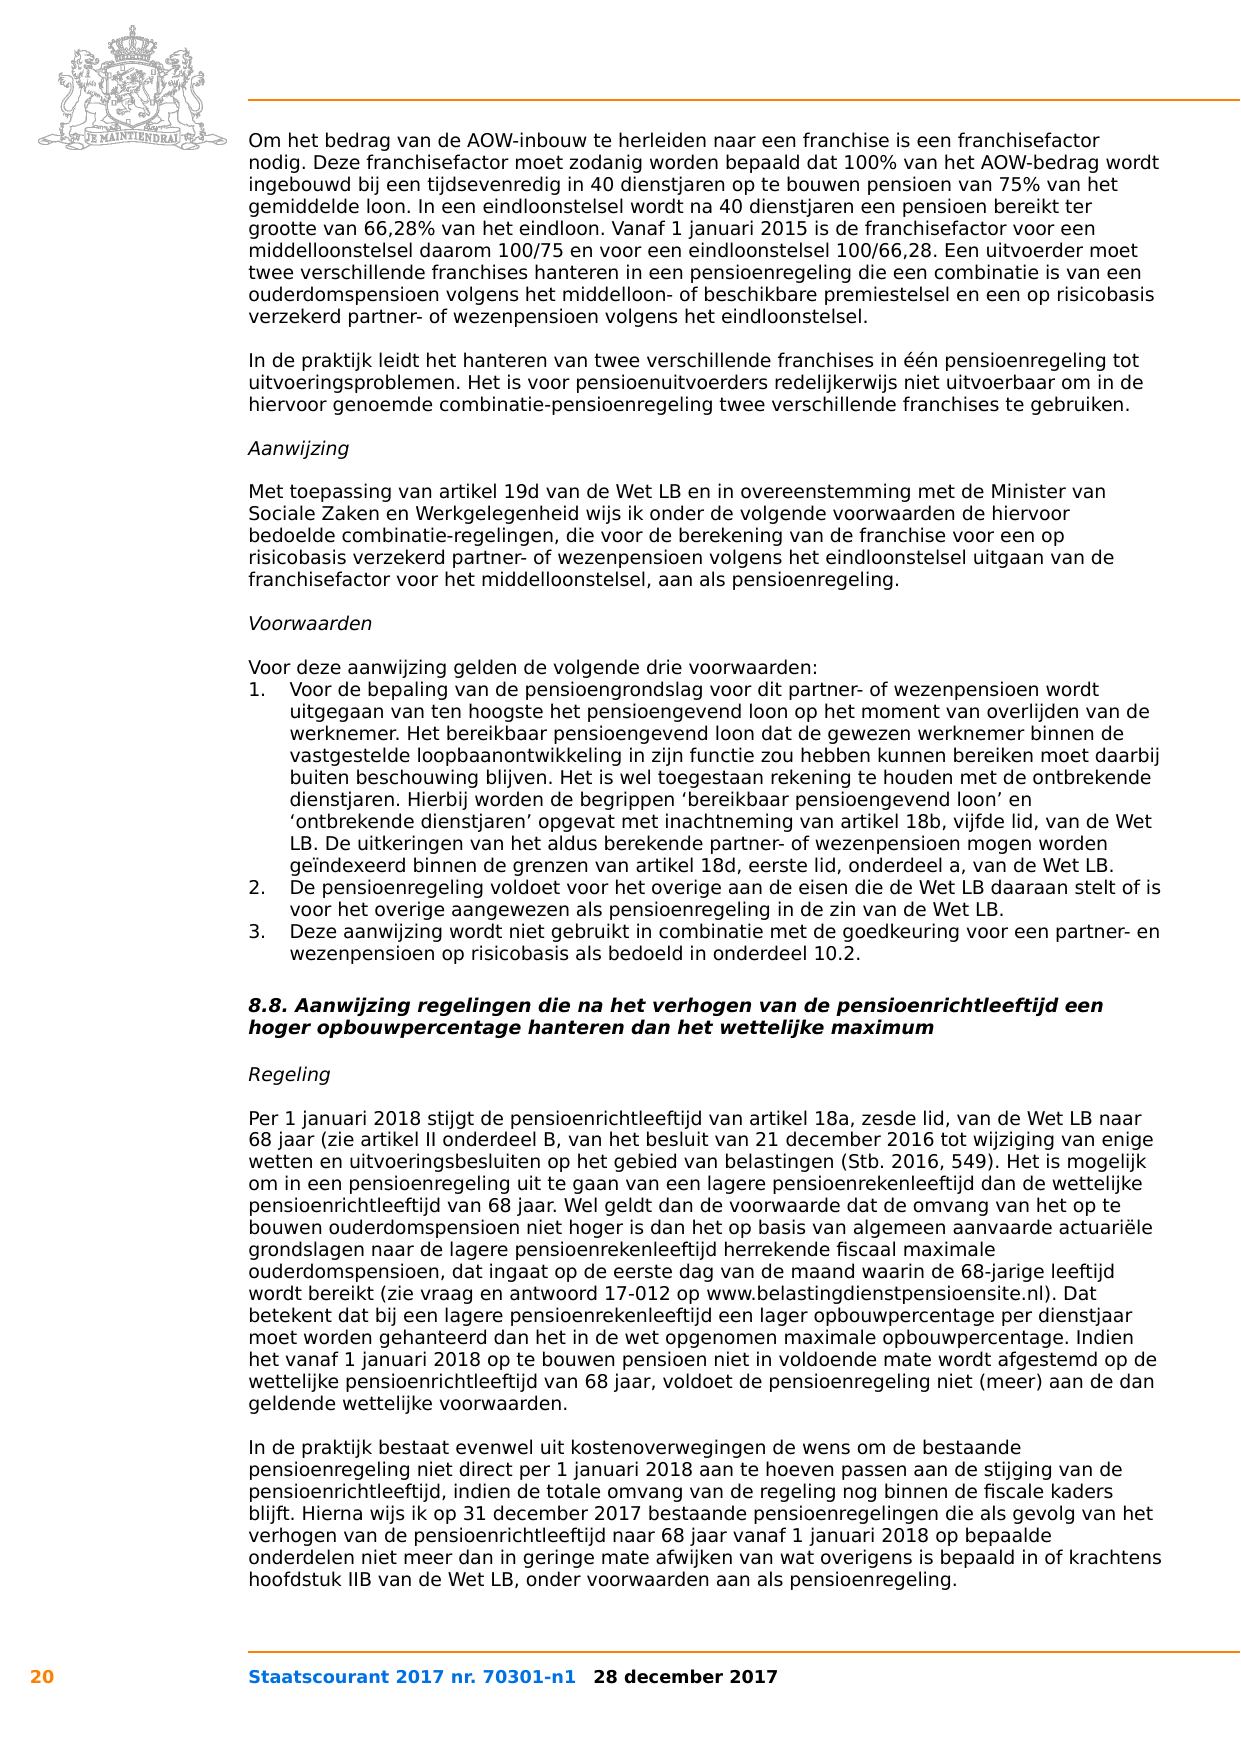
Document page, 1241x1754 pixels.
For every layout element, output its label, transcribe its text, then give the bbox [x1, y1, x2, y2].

text In de praktijk leidt het hanteren van twee verschillende franchises in één pensioenregeling tot uitvoeringsproblemen. Het is voor pensioenuitvoerders redelijkerwijs niet uitvoerbaar om in de hiervoor genoemde combinatie-pensioenregeling twee verschillende franchises te gebruiken. [248, 349, 1163, 416]
picture [38, 25, 227, 150]
text Voor deze aanwijzing gelden de volgende drie voorwaarden: [248, 657, 1163, 679]
subtitle Voorwaarden [248, 613, 1163, 635]
subtitle 8.8. Aanwijzing regelingen die na het verhogen van de pensioenrichtleeftijd een hoger opbouwpercentage hanteren dan het wettelijke maximum [248, 994, 1163, 1038]
text Met toepassing van artikel 19d van de Wet LB en in overeenstemming met de Minister van Sociale Zaken en Werkgelegenheid wijs ik onder de volgende voorwaarden de hiervoor bedoelde combinatie-regelingen, die voor de berekening van de franchise voor een op risicobasis verzekerd partner- of wezenpensioen volgens het eindloonstelsel uitgaan van de franchisefactor voor het middelloonstelsel, aan als pensioenregeling. [248, 481, 1163, 591]
text Per 1 januari 2018 stijgt de pensioenrichtleeftijd van artikel 18a, zesde lid, van de Wet LB naar 68 jaar (zie artikel II onderdeel B, van het besluit van 21 december 2016 tot wijziging van enige wetten en uitvoeringsbesluiten op het gebied van belastingen (Stb. 2016, 549). Het is mogelijk om in een pensioenregeling uit te gaan van een lagere pensioenrekenleeftijd dan de wettelijke pensioenrichtleeftijd van 68 jaar. Wel geldt dan de voorwaarde dat de omvang van het op te bouwen ouderdomspensioen niet hoger is dan het op basis van algemeen aanvaarde actuariële grondslagen naar de lagere pensioenrekenleeftijd herrekende fiscaal maximale ouderdomspensioen, dat ingaat op de eerste dag van de maand waarin de 68-jarige leeftijd wordt bereikt (zie vraag en antwoord 17-012 op www.belastingdienstpensioensite.nl). Dat betekent dat bij een lagere pensioenrekenleeftijd een lager opbouwpercentage per dienstjaar moet worden gehanteerd dan het in de wet opgenomen maximale opbouwpercentage. Indien het vanaf 1 januari 2018 op te bouwen pensioen niet in voldoende mate wordt afgestemd op de wettelijke pensioenrichtleeftijd van 68 jaar, voldoet de pensioenregeling niet (meer) aan de dan geldende wettelijke voorwaarden. [248, 1107, 1163, 1415]
text Om het bedrag van de AOW-inbouw te herleiden naar een franchise is een franchisefactor nodig. Deze franchisefactor moet zodanig worden bepaald dat 100% van het AOW-bedrag wordt ingebouwd bij een tijdsevenredig in 40 dienstjaren op te bouwen pensioen van 75% van het gemiddelde loon. In een eindloonstelsel wordt na 40 dienstjaren een pensioen bereikt ter grootte van 66,28% van het eindloon. Vanaf 1 januari 2015 is de franchisefactor voor een middelloonstelsel daarom 100/75 en voor een eindloonstelsel 100/66,28. Een uitvoerder moet twee verschillende franchises hanteren in een pensioenregeling die een combinatie is van een ouderdomspensioen volgens het middelloon- of beschikbare premiestelsel en een op risicobasis verzekerd partner- of wezenpensioen volgens het eindloonstelsel. [248, 130, 1163, 328]
text 2. De pensioenregeling voldoet voor het overige aan de eisen die de Wet LB daaraan stelt of is voor het overige aangewezen als pensioenregeling in de zin van de Wet LB. [248, 877, 1163, 921]
text 1. Voor de bepaling van de pensioengrondslag voor dit partner- of wezenpensioen wordt uitgegaan van ten hoogste het pensioengevend loon op het moment van overlijden van de werknemer. Het bereikbaar pensioengevend loon dat de gewezen werknemer binnen de vastgestelde loopbaanontwikkeling in zijn functie zou hebben kunnen bereiken moet daarbij buiten beschouwing blijven. Het is wel toegestaan rekening te houden met de ontbrekende dienstjaren. Hierbij worden de begrippen ‘bereikbaar pensioengevend loon’ en ‘ontbrekende dienstjaren’ opgevat met inachtneming van artikel 18b, vijfde lid, van de Wet LB. De uitkeringen van het aldus berekende partner- of wezenpensioen mogen worden geïndexeerd binnen de grenzen van artikel 18d, eerste lid, onderdeel a, van de Wet LB. [248, 679, 1163, 877]
subtitle Aanwijzing [248, 437, 1163, 459]
text In de praktijk bestaat evenwel uit kostenoverwegingen de wens om de bestaande pensioenregeling niet direct per 1 januari 2018 aan te hoeven passen aan de stijging van de pensioenrichtleeftijd, indien de totale omvang van de regeling nog binnen de fiscale kaders blijft. Hierna wijs ik op 31 december 2017 bestaande pensioenregelingen die als gevolg van het verhogen van de pensioenrichtleeftijd naar 68 jaar vanaf 1 januari 2018 op bepaalde onderdelen niet meer dan in geringe mate afwijken van wat overigens is bepaald in of krachtens hoofdstuk IIB van de Wet LB, onder voorwaarden aan als pensioenregeling. [248, 1437, 1163, 1591]
subtitle Regeling [248, 1063, 1163, 1086]
text 3. Deze aanwijzing wordt niet gebruikt in combinatie met de goedkeuring voor een partner- en wezenpensioen op risicobasis als bedoeld in onderdeel 10.2. [248, 921, 1163, 964]
